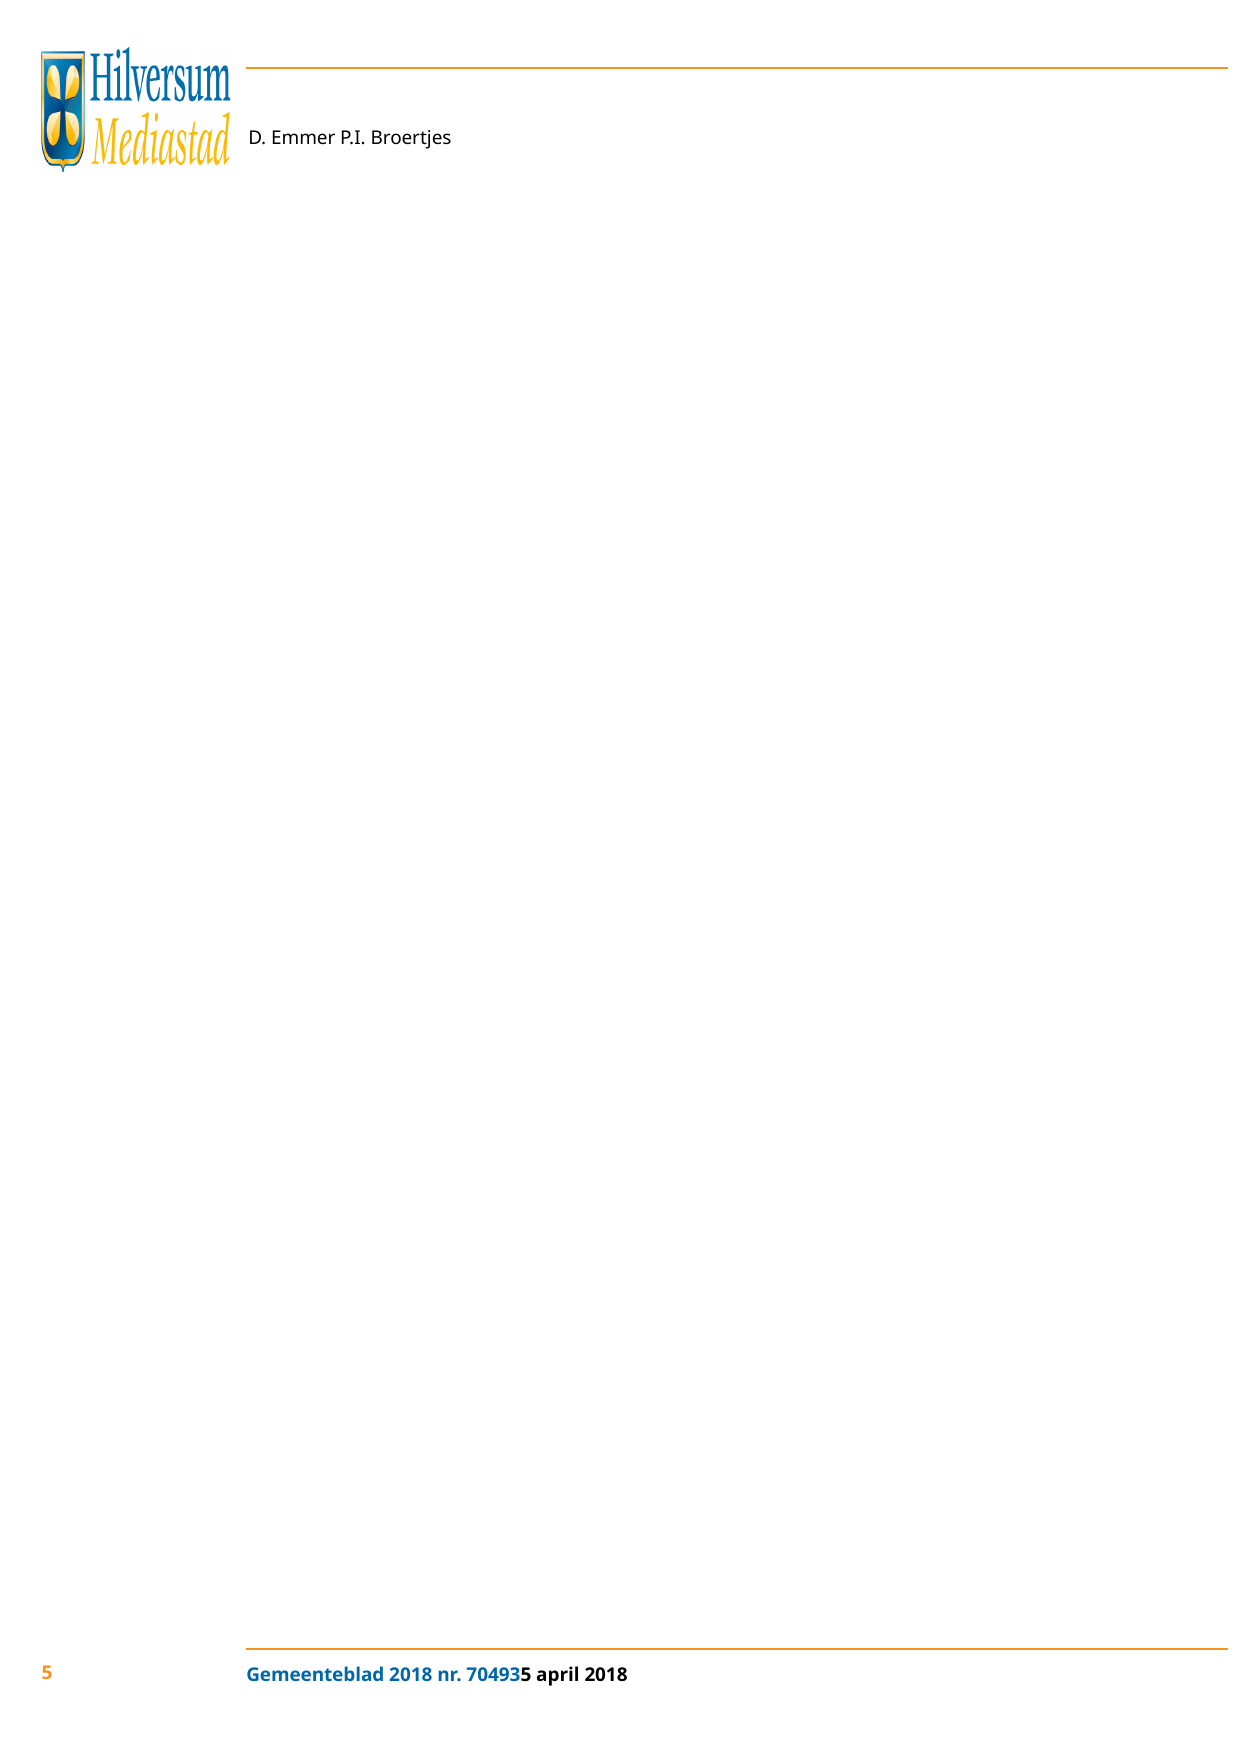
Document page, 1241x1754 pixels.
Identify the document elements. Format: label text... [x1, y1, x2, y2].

text D. Emmer P.I. Broertjes [248, 124, 1152, 150]
picture [41, 47, 231, 172]
